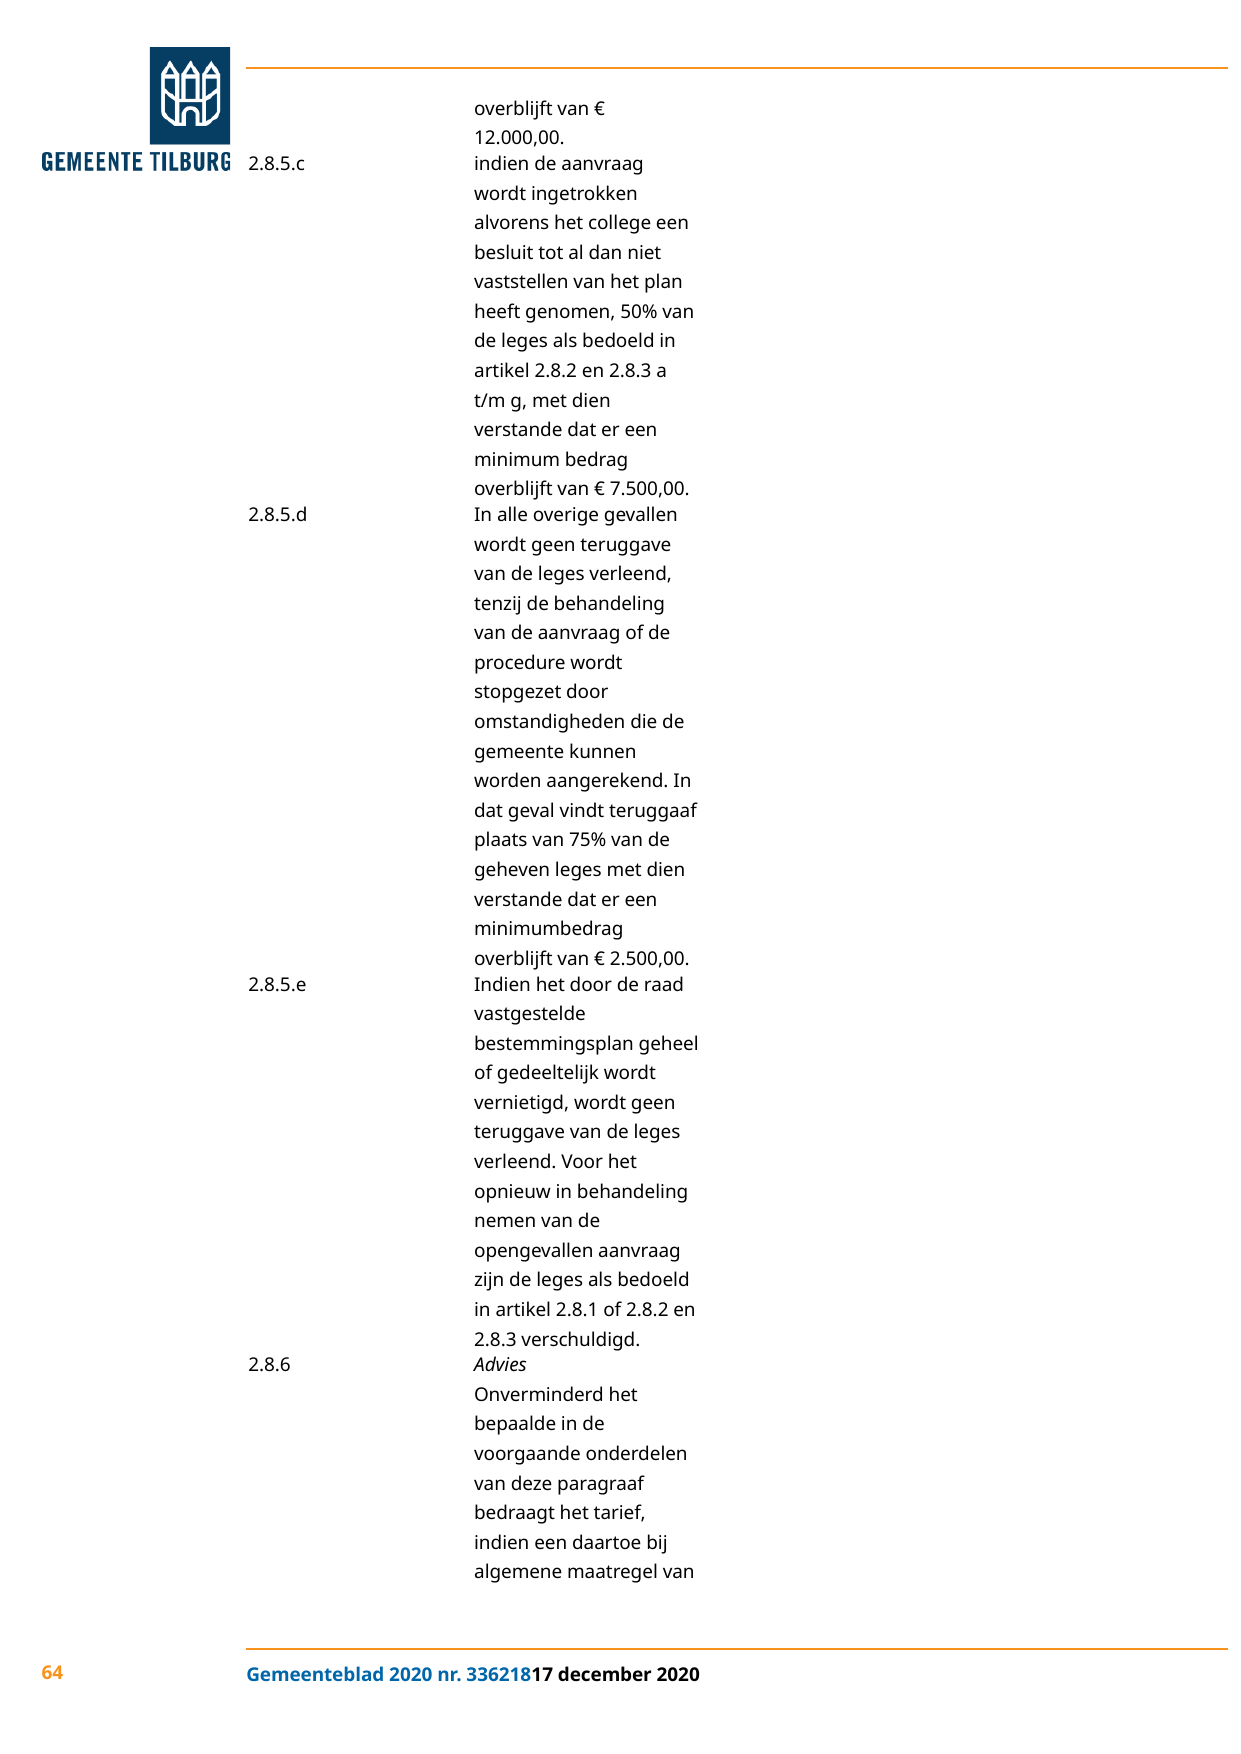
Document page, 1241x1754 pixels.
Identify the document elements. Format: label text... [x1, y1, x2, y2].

table_cell [700, 95, 926, 150]
table_cell Advies Onverminderd het bepaalde in de voorgaande onderdelen van deze paragraaf bedraagt het tarief, indien een daartoe bij algemene maatregel van [474, 1351, 700, 1584]
table_cell [926, 95, 1152, 150]
table_cell 2.8.5.e [248, 971, 474, 1351]
table_cell [700, 501, 926, 971]
table_cell indien de aanvraag wordt ingetrokken alvorens het college een besluit tot al dan niet vaststellen van het plan heeft genomen, 50% van de leges als bedoeld in artikel 2.8.2 en 2.8.3 a t/m g, met dien verstande dat er een minimum bedrag overblijft van € 7.500,00. [474, 150, 700, 501]
table_cell [926, 1351, 1152, 1584]
table_cell [700, 971, 926, 1351]
table_cell 2.8.6 [248, 1351, 474, 1584]
table_cell [700, 1351, 926, 1584]
table_cell 2.8.5.d [248, 501, 474, 971]
table_cell Indien het door de raad vastgestelde bestemmingsplan geheel of gedeeltelijk wordt vernietigd, wordt geen teruggave van de leges verleend. Voor het opnieuw in behandeling nemen van de opengevallen aanvraag zijn de leges als bedoeld in artikel 2.8.1 of 2.8.2 en 2.8.3 verschuldigd. [474, 971, 700, 1351]
table_cell [926, 501, 1152, 971]
table_cell 2.8.5.c [248, 150, 474, 501]
table_cell [926, 971, 1152, 1351]
table_cell [926, 150, 1152, 501]
table_cell [248, 95, 474, 150]
table_cell overblijft van € 12.000,00. [474, 95, 700, 150]
table_cell [700, 150, 926, 501]
picture [41, 47, 231, 172]
table_cell In alle overige gevallen wordt geen teruggave van de leges verleend, tenzij de behandeling van de aanvraag of de procedure wordt stopgezet door omstandigheden die de gemeente kunnen worden aangerekend. In dat geval vindt teruggaaf plaats van 75% van de geheven leges met dien verstande dat er een minimumbedrag overblijft van € 2.500,00. [474, 501, 700, 971]
